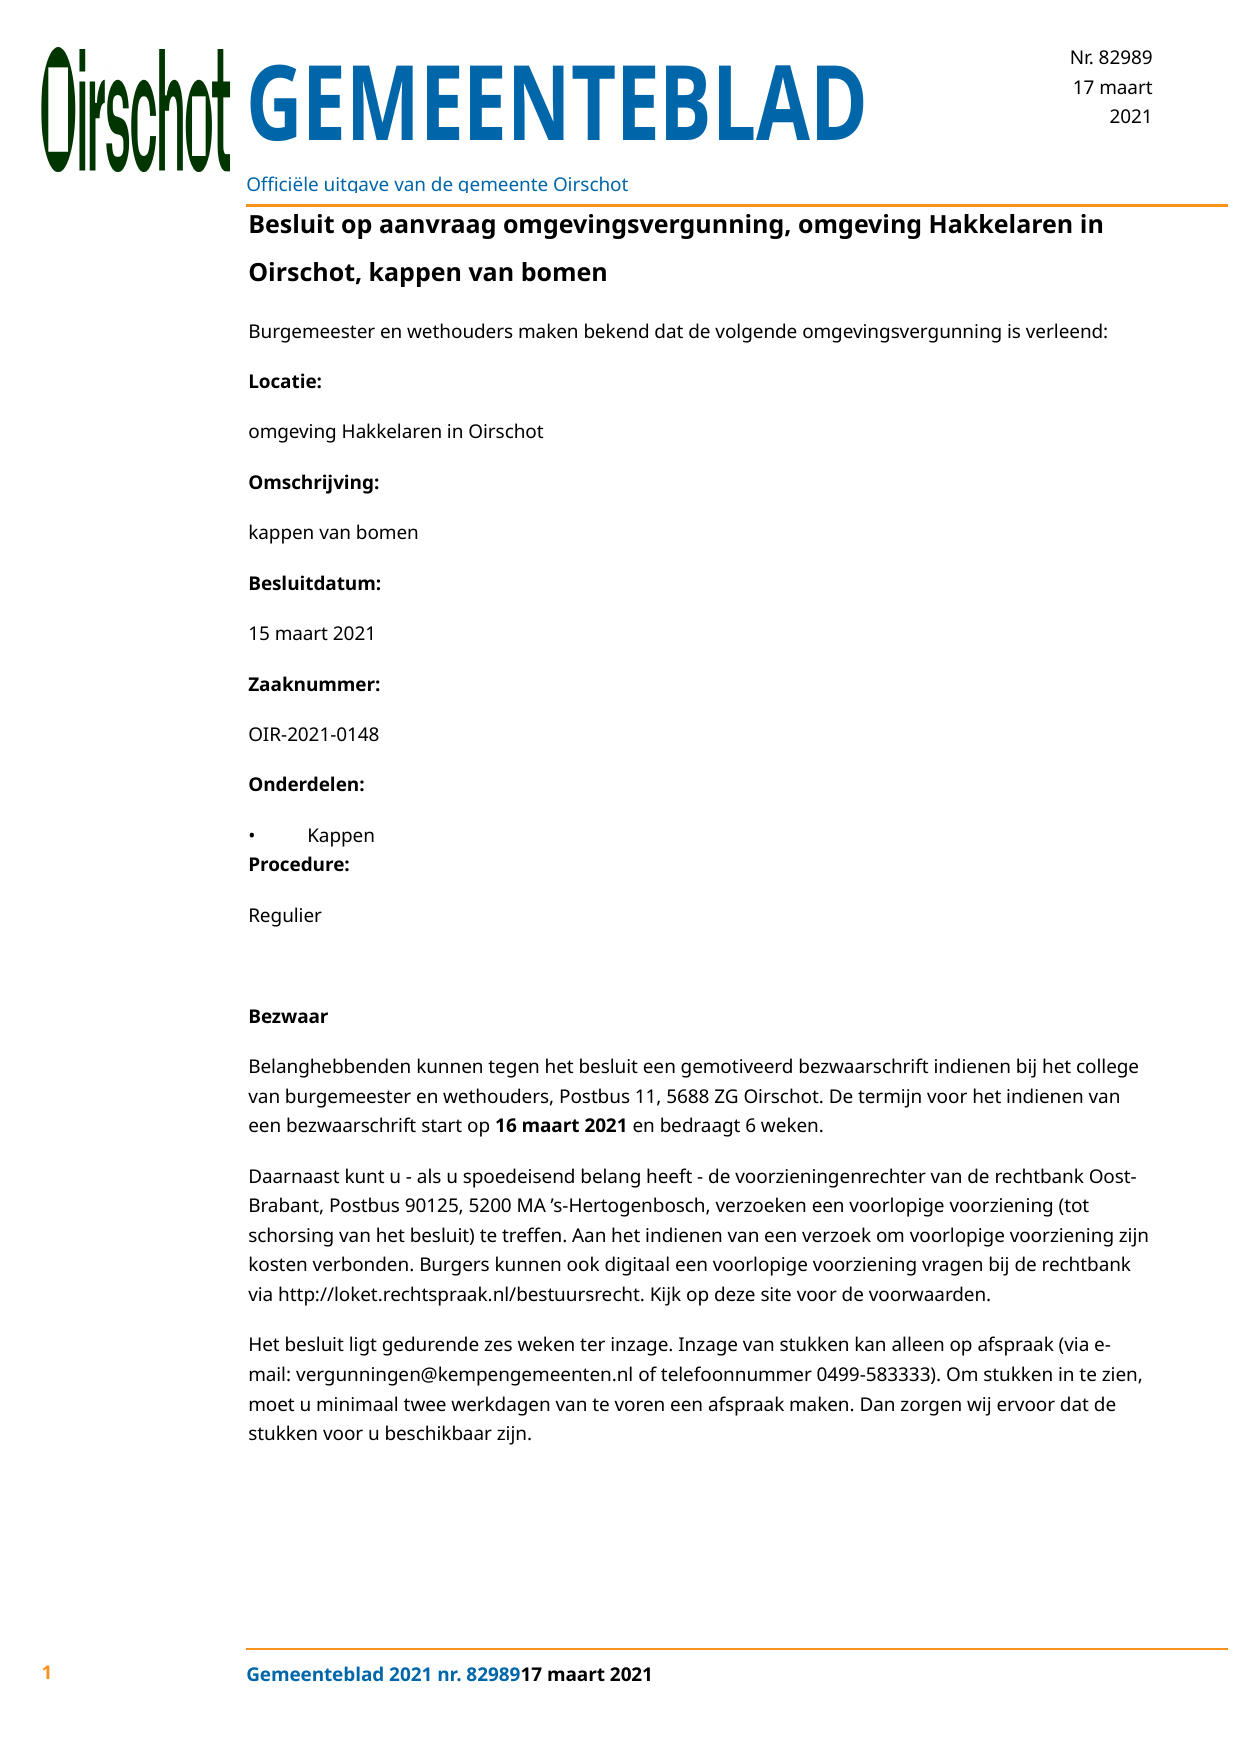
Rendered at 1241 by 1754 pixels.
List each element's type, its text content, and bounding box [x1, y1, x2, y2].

text Onderdelen: [248, 772, 1152, 797]
text Besluitdatum: [248, 570, 1152, 596]
text Omschrijving: [248, 469, 1152, 495]
text Procedure: [248, 852, 1152, 877]
text Zaaknummer: [248, 671, 1152, 697]
picture [41, 47, 231, 172]
text Regulier [248, 902, 1152, 928]
text Besluit op aanvraag omgevingsvergunning, omgeving Hakkelaren in Oirschot, kappen van bomen [248, 207, 1152, 288]
text Daarnaast kunt u - als u spoedeisend belang heeft - de voorzieningenrechter van de rechtbank Oost-Brabant, Postbus 90125, 5200 MA ’s-Hertogenbosch, verzoeken een voorlopige voorziening (tot schorsing van het besluit) te treffen. Aan het indienen van een verzoek om voorlopige voorziening zijn kosten verbonden. Burgers kunnen ook digitaal een voorlopige voorziening vragen bij de rechtbank via http://loket.rechtspraak.nl/bestuursrecht. Kijk op deze site voor de voorwaarden. [248, 1163, 1152, 1307]
text Het besluit ligt gedurende zes weken ter inzage. Inzage van stukken kan alleen op afspraak (via e-mail: vergunningen@kempengemeenten.nl of telefoonnummer 0499-583333). Om stukken in te zien, moet u minimaal twee werkdagen van te voren een afspraak maken. Dan zorgen wij ervoor dat de stukken voor u beschikbaar zijn. [248, 1332, 1152, 1446]
text kappen van bomen [248, 519, 1152, 545]
text 15 maart 2021 [248, 620, 1152, 646]
text omgeving Hakkelaren in Oirschot [248, 419, 1152, 444]
text OIR-2021-0148 [248, 721, 1152, 747]
text Burgemeester en wethouders maken bekend dat de volgende omgevingsvergunning is verleend: [248, 318, 1152, 344]
text Bezwaar [248, 1003, 1152, 1029]
text Belanghebbenden kunnen tegen het besluit een gemotiveerd bezwaarschrift indienen bij het college van burgemeester en wethouders, Postbus 11, 5688 ZG Oirschot. De termijn voor het indienen van een bezwaarschrift start op 16 maart 2021 en bedraagt 6 weken. [248, 1053, 1152, 1138]
text Locatie: [248, 368, 1152, 394]
list Kappen [248, 822, 1152, 848]
